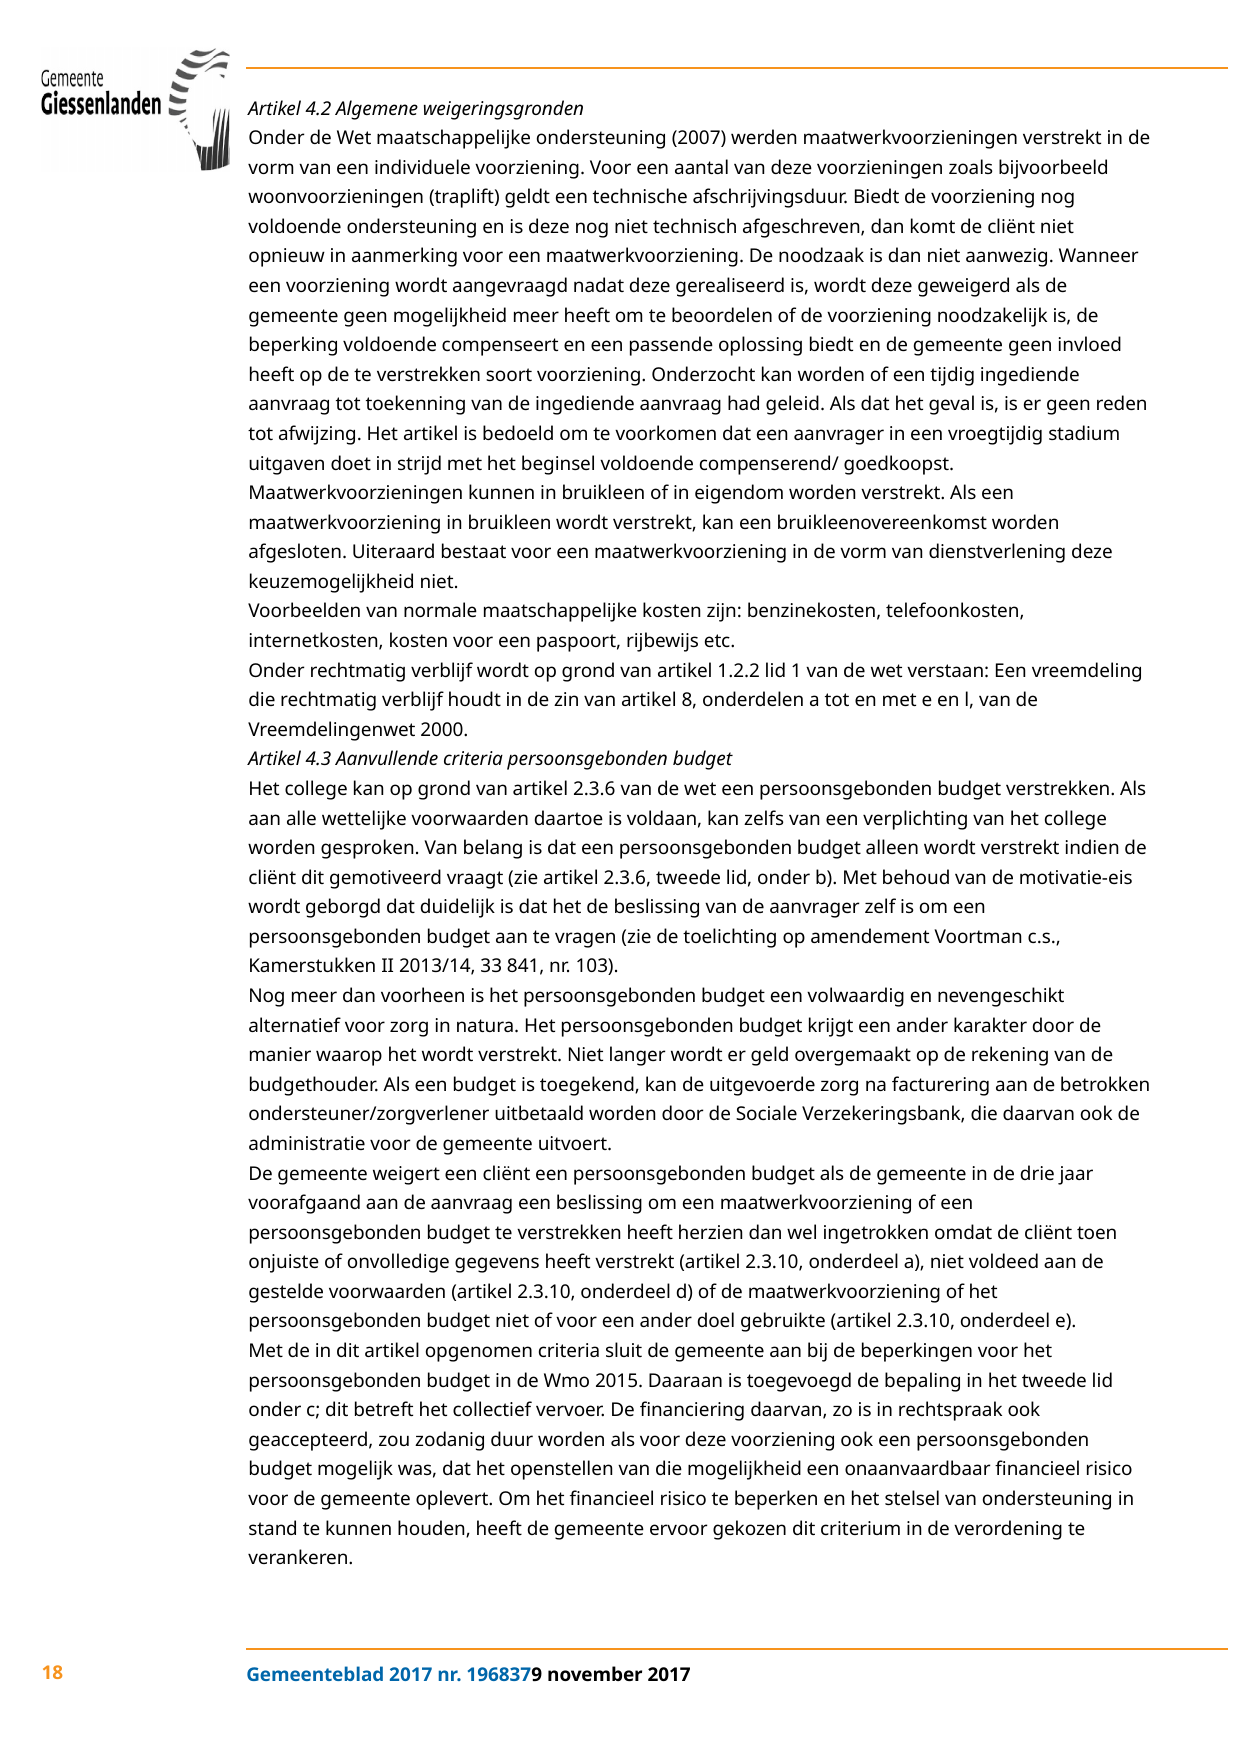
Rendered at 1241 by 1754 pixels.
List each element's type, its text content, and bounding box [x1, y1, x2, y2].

text Onder de Wet maatschappelijke ondersteuning (2007) werden maatwerkvoorzieningen verstrekt in de vorm van een individuele voorziening. Voor een aantal van deze voorzieningen zoals bijvoorbeeld woonvoorzieningen (traplift) geldt een technische afschrijvingsduur. Biedt de voorziening nog voldoende ondersteuning en is deze nog niet technisch afgeschreven, dan komt de cliënt niet opnieuw in aanmerking voor een maatwerkvoorziening. De noodzaak is dan niet aanwezig. Wanneer een voorziening wordt aangevraagd nadat deze gerealiseerd is, wordt deze geweigerd als de gemeente geen mogelijkheid meer heeft om te beoordelen of de voorziening noodzakelijk is, de beperking voldoende compenseert en een passende oplossing biedt en de gemeente geen invloed heeft op de te verstrekken soort voorziening. Onderzocht kan worden of een tijdig ingediende aanvraag tot toekenning van de ingediende aanvraag had geleid. Als dat het geval is, is er geen reden tot afwijzing. Het artikel is bedoeld om te voorkomen dat een aanvrager in een vroegtijdig stadium uitgaven doet in strijd met het beginsel voldoende compenserend/ goedkoopst. [248, 124, 1152, 476]
text Maatwerkvoorzieningen kunnen in bruikleen of in eigendom worden verstrekt. Als een maatwerkvoorziening in bruikleen wordt verstrekt, kan een bruikleenovereenkomst worden afgesloten. Uiteraard bestaat voor een maatwerkvoorziening in de vorm van dienstverlening deze keuzemogelijkheid niet. [248, 479, 1152, 594]
text Het college kan op grond van artikel 2.3.6 van de wet een persoonsgebonden budget verstrekken. Als aan alle wettelijke voorwaarden daartoe is voldaan, kan zelfs van een verplichting van het college worden gesproken. Van belang is dat een persoonsgebonden budget alleen wordt verstrekt indien de cliënt dit gemotiveerd vraagt (zie artikel 2.3.6, tweede lid, onder b). Met behoud van de motivatie-eis wordt geborgd dat duidelijk is dat het de beslissing van de aanvrager zelf is om een persoonsgebonden budget aan te vragen (zie de toelichting op amendement Voortman c.s., Kamerstukken II 2013/14, 33 841, nr. 103). [248, 775, 1152, 978]
picture [41, 47, 231, 172]
text De gemeente weigert een cliënt een persoonsgebonden budget als de gemeente in de drie jaar voorafgaand aan de aanvraag een beslissing om een maatwerkvoorziening of een persoonsgebonden budget te verstrekken heeft herzien dan wel ingetrokken omdat de cliënt toen onjuiste of onvolledige gegevens heeft verstrekt (artikel 2.3.10, onderdeel a), niet voldeed aan de gestelde voorwaarden (artikel 2.3.10, onderdeel d) of de maatwerkvoorziening of het persoonsgebonden budget niet of voor een ander doel gebruikte (artikel 2.3.10, onderdeel e). [248, 1160, 1152, 1333]
text Artikel 4.3 Aanvullende criteria persoonsgebonden budget [248, 746, 1152, 771]
text Voorbeelden van normale maatschappelijke kosten zijn: benzinekosten, telefoonkosten, internetkosten, kosten voor een paspoort, rijbewijs etc. [248, 598, 1152, 653]
text Nog meer dan voorheen is het persoonsgebonden budget een volwaardig en nevengeschikt alternatief voor zorg in natura. Het persoonsgebonden budget krijgt een ander karakter door de manier waarop het wordt verstrekt. Niet langer wordt er geld overgemaakt op de rekening van de budgethouder. Als een budget is toegekend, kan de uitgevoerde zorg na facturering aan de betrokken ondersteuner/zorgverlener uitbetaald worden door de Sociale Verzekeringsbank, die daarvan ook de administratie voor de gemeente uitvoert. [248, 982, 1152, 1156]
text Onder rechtmatig verblijf wordt op grond van artikel 1.2.2 lid 1 van de wet verstaan: Een vreemdeling die rechtmatig verblijf houdt in de zin van artikel 8, onderdelen a tot en met e en l, van de Vreemdelingenwet 2000. [248, 657, 1152, 742]
text Artikel 4.2 Algemene weigeringsgronden [248, 95, 1152, 121]
text Met de in dit artikel opgenomen criteria sluit de gemeente aan bij de beperkingen voor het persoonsgebonden budget in de Wmo 2015. Daaraan is toegevoegd de bepaling in het tweede lid onder c; dit betreft het collectief vervoer. De financiering daarvan, zo is in rechtspraak ook geaccepteerd, zou zodanig duur worden als voor deze voorziening ook een persoonsgebonden budget mogelijk was, dat het openstellen van die mogelijkheid een onaanvaardbaar financieel risico voor de gemeente oplevert. Om het financieel risico te beperken en het stelsel van ondersteuning in stand te kunnen houden, heeft de gemeente ervoor gekozen dit criterium in de verordening te verankeren. [248, 1337, 1152, 1570]
